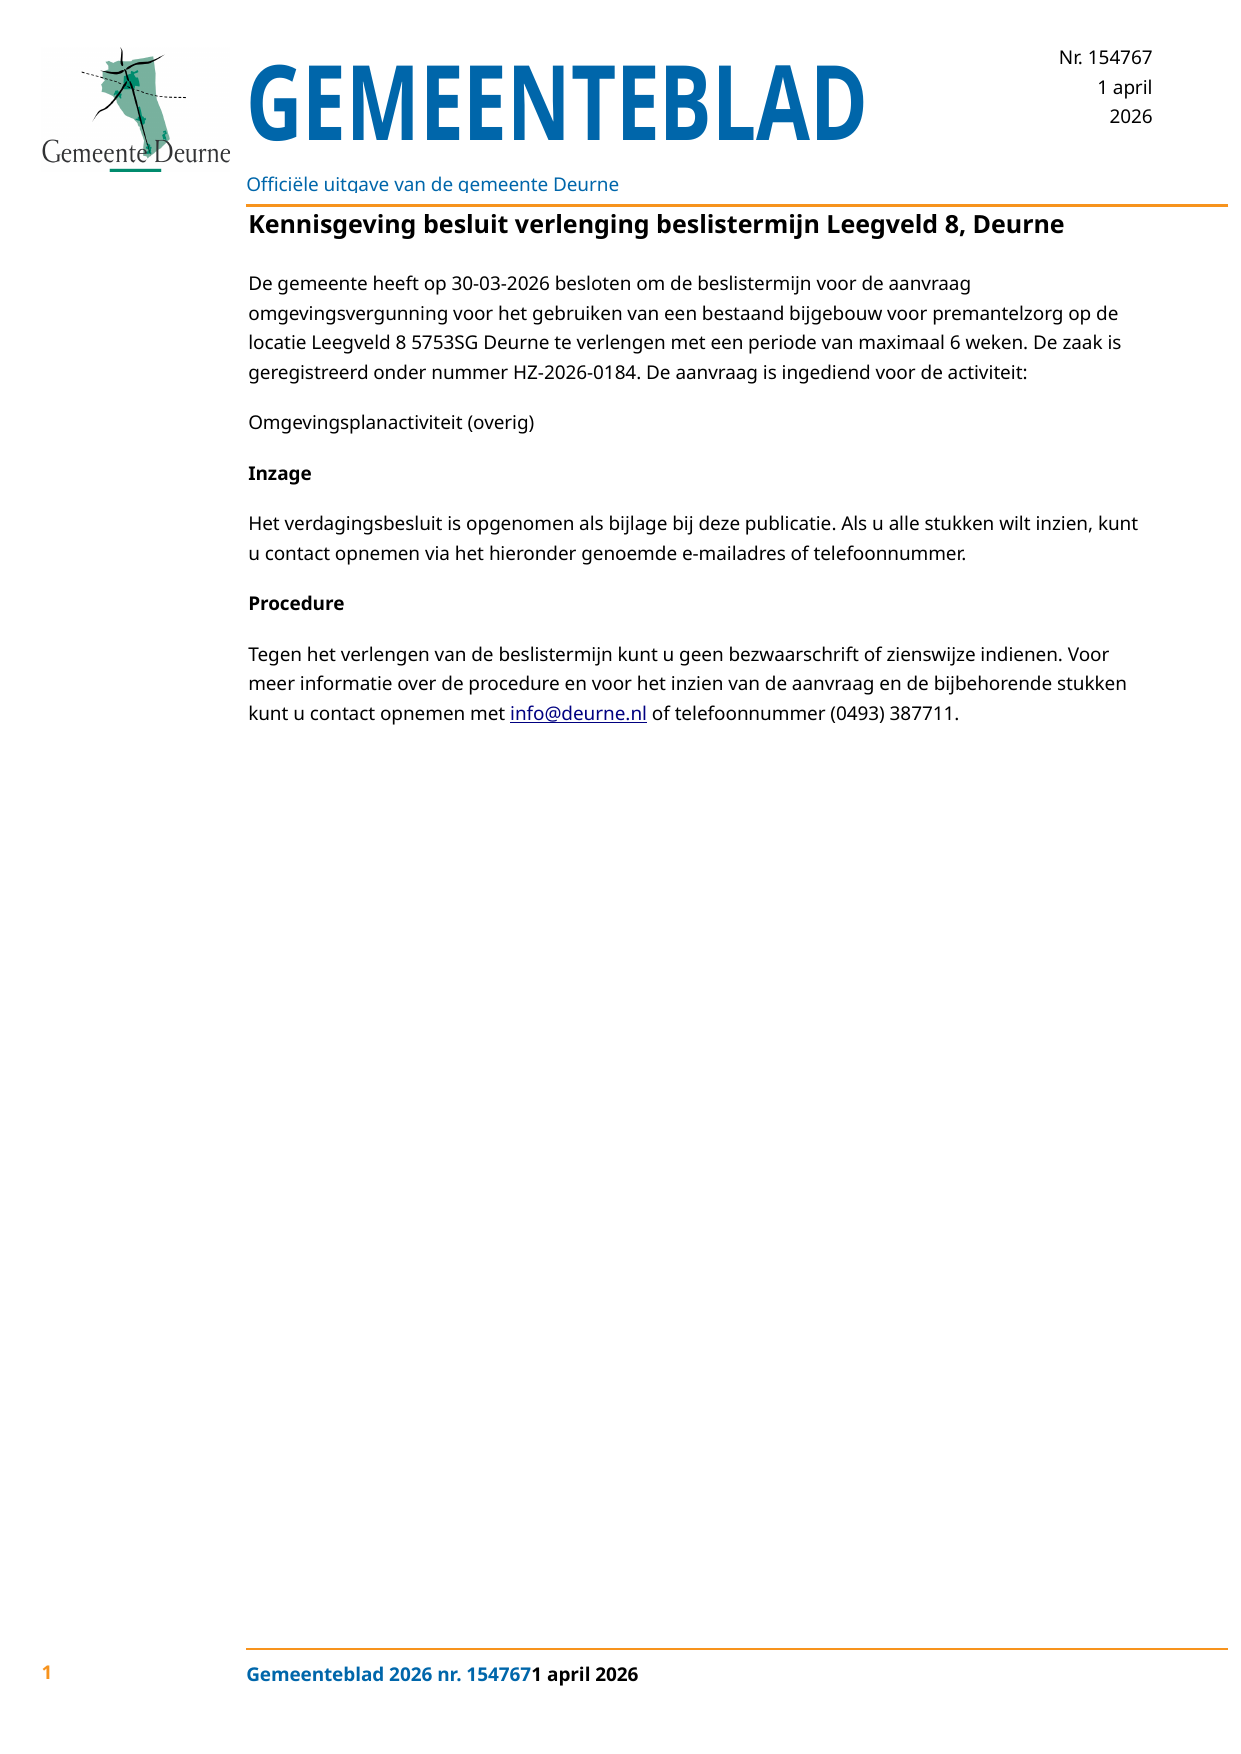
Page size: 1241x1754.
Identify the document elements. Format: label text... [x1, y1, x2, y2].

picture [41, 47, 231, 172]
text Het verdagingsbesluit is opgenomen als bijlage bij deze publicatie. Als u alle stukken wilt inzien, kunt u contact opnemen via het hieronder genoemde e-mailadres of telefoonnummer. [248, 510, 1152, 566]
text Procedure [248, 590, 1152, 616]
text Tegen het verlengen van de beslistermijn kunt u geen bezwaarschrift of zienswijze indienen. Voor meer informatie over de procedure en voor het inzien van de aanvraag en de bijbehorende stukken kunt u contact opnemen met info@deurne.nl of telefoonnummer (0493) 387711. [248, 641, 1152, 726]
text De gemeente heeft op 30-03-2026 besloten om de beslistermijn voor de aanvraag omgevingsvergunning voor het gebruiken van een bestaand bijgebouw voor premantelzorg op de locatie Leegveld 8 5753SG Deurne te verlengen met een periode van maximaal 6 weken. De zaak is geregistreerd onder nummer HZ-2026-0184. De aanvraag is ingediend voor de activiteit: [248, 270, 1152, 385]
text Inzage [248, 460, 1152, 486]
text Omgevingsplanactiviteit (overig) [248, 409, 1152, 435]
text Kennisgeving besluit verlenging beslistermijn Leegveld 8, Deurne [248, 207, 1152, 241]
